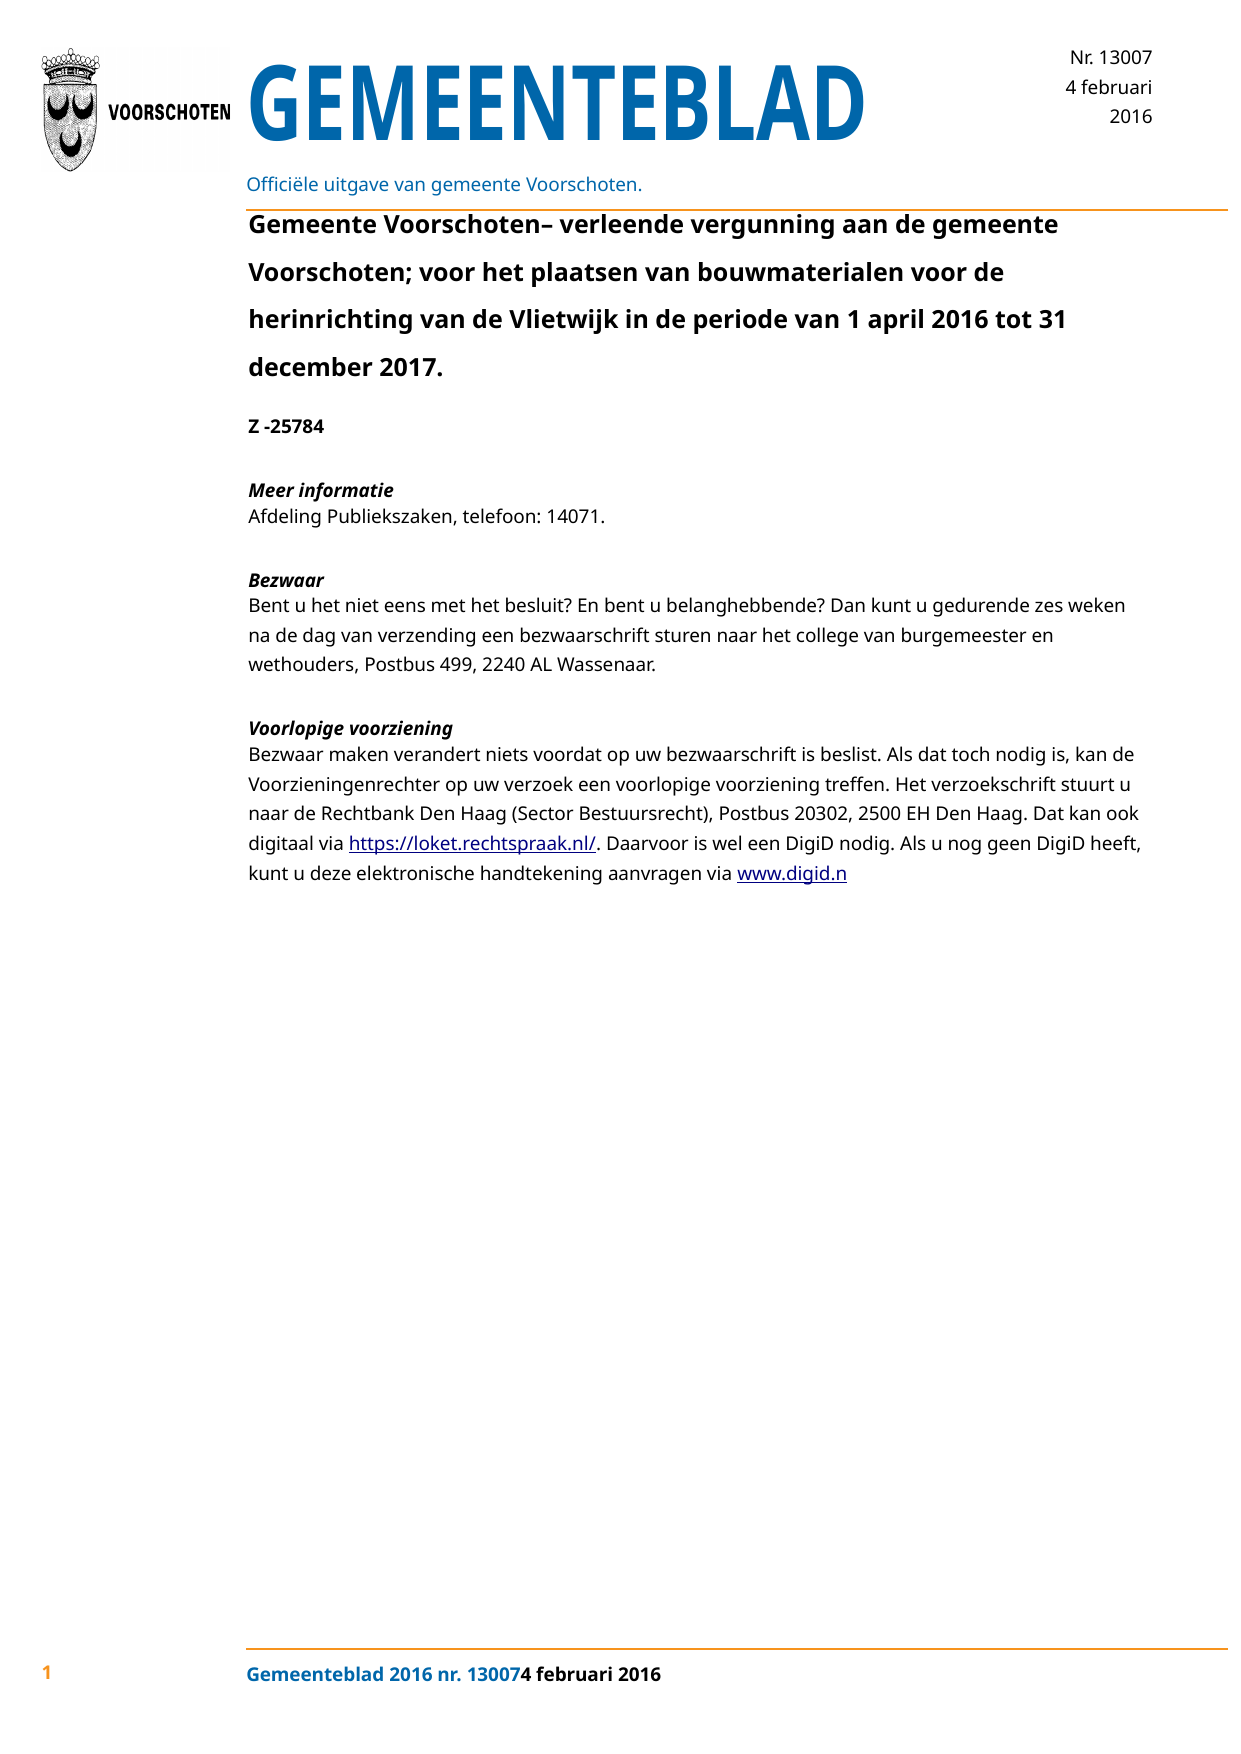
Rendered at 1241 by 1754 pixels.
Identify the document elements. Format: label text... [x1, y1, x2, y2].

text Bezwaar [248, 567, 1152, 592]
text Afdeling Publiekszaken, telefoon: 14071. [248, 503, 1152, 528]
picture [41, 47, 231, 172]
text Z -25784 [248, 413, 1152, 439]
text Bezwaar maken verandert niets voordat op uw bezwaarschrift is beslist. Als dat toch nodig is, kan de Voorzieningenrechter op uw verzoek een voorlopige voorziening treffen. Het verzoekschrift stuurt u naar de Rechtbank Den Haag (Sector Bestuursrecht), Postbus 20302, 2500 EH Den Haag. Dat kan ook digitaal via https://loket.rechtspraak.nl/. Daarvoor is wel een DigiD nodig. Als u nog geen DigiD heeft, kunt u deze elektronische handtekening aanvragen via www.digid.n [248, 741, 1152, 885]
text Voorlopige voorziening [248, 716, 1152, 741]
text Meer informatie [248, 477, 1152, 503]
text Gemeente Voorschoten– verleende vergunning aan de gemeente Voorschoten; voor het plaatsen van bouwmaterialen voor de herinrichting van de Vlietwijk in de periode van 1 april 2016 tot 31 december 2017. [248, 211, 1152, 384]
text Bent u het niet eens met het besluit? En bent u belanghebbende? Dan kunt u gedurende zes weken na de dag van verzending een bezwaarschrift sturen naar het college van burgemeester en wethouders, Postbus 499, 2240 AL Wassenaar. [248, 592, 1152, 677]
